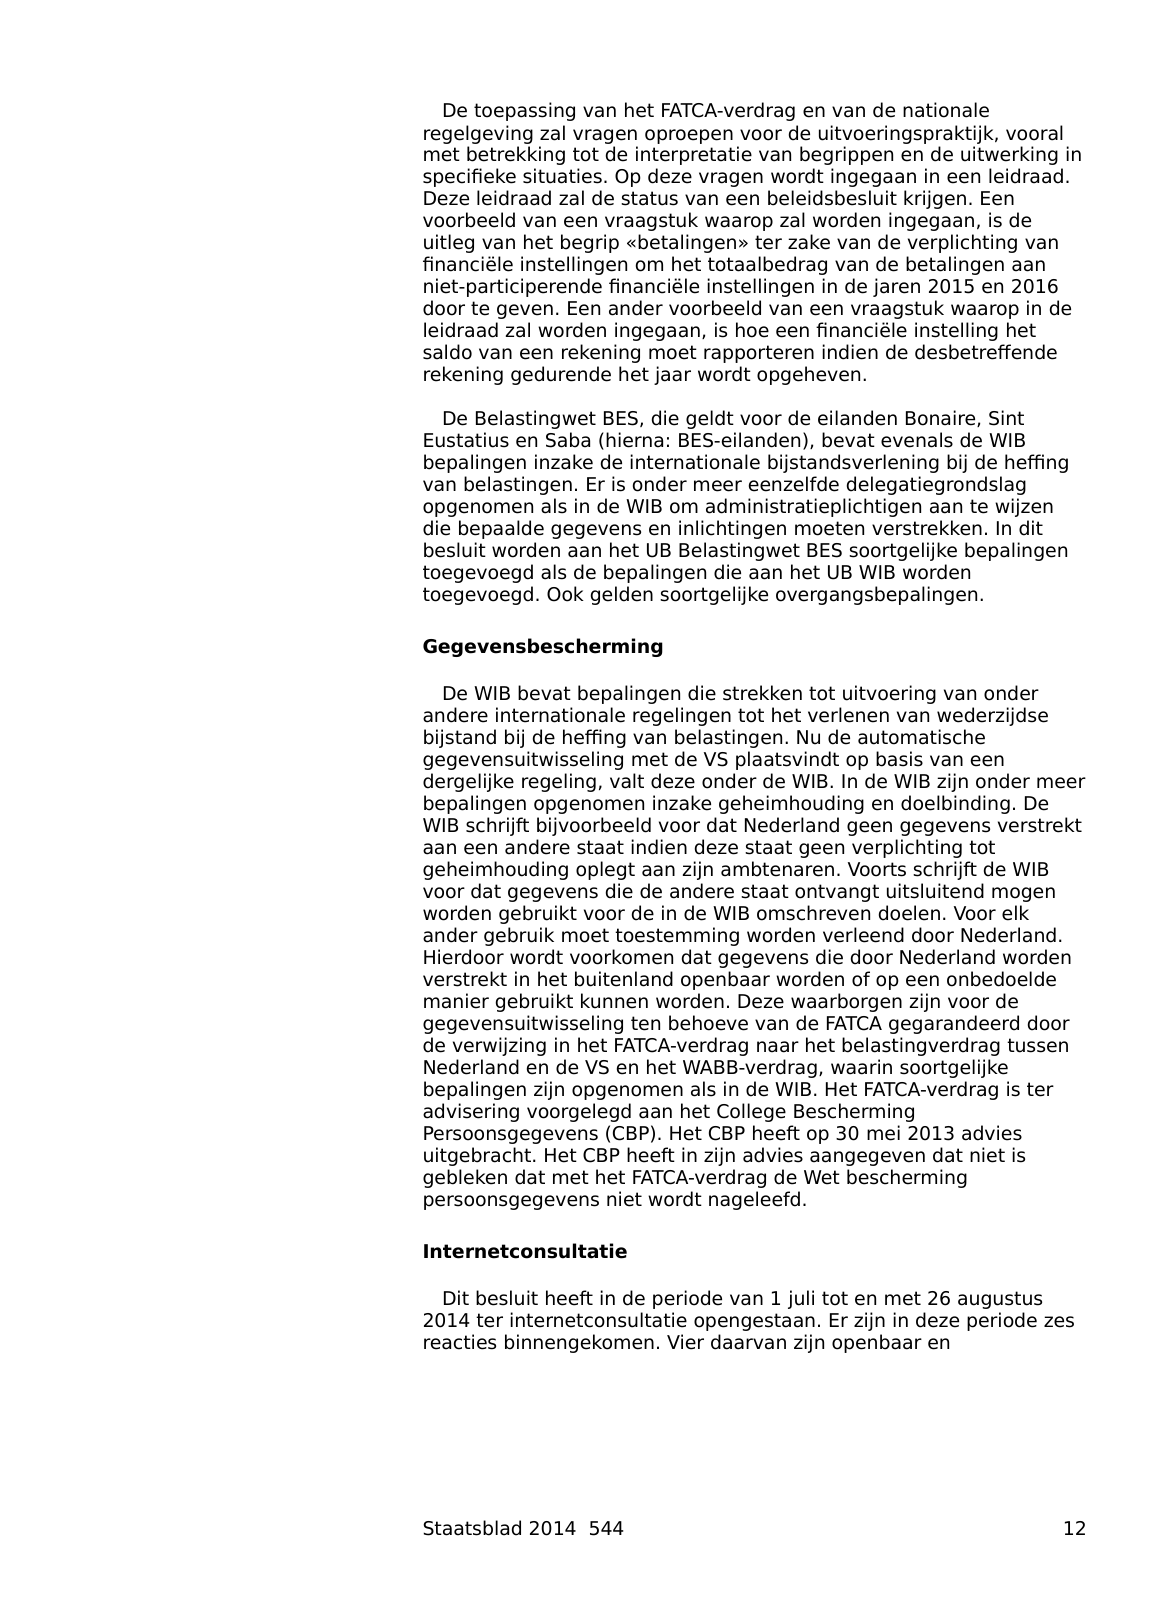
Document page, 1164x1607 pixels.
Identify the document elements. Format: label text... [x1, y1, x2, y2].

subtitle Gegevensbescherming [422, 636, 1087, 658]
subtitle Internetconsultatie [422, 1241, 1087, 1263]
text De toepassing van het FATCA-verdrag en van de nationale regelgeving zal vragen oproepen voor de uitvoeringspraktijk, vooral met betrekking tot de interpretatie van begrippen en de uitwerking in specifieke situaties. Op deze vragen wordt ingegaan in een leidraad. Deze leidraad zal de status van een beleidsbesluit krijgen. Een voorbeeld van een vraagstuk waarop zal worden ingegaan, is de uitleg van het begrip «betalingen» ter zake van de verplichting van financiële instellingen om het totaalbedrag van de betalingen aan niet-participerende financiële instellingen in de jaren 2015 en 2016 door te geven. Een ander voorbeeld van een vraagstuk waarop in de leidraad zal worden ingegaan, is hoe een financiële instelling het saldo van een rekening moet rapporteren indien de desbetreffende rekening gedurende het jaar wordt opgeheven. [422, 100, 1087, 386]
text Dit besluit heeft in de periode van 1 juli tot en met 26 augustus 2014 ter internetconsultatie opengestaan. Er zijn in deze periode zes reacties binnengekomen. Vier daarvan zijn openbaar en [422, 1288, 1087, 1397]
text De Belastingwet BES, die geldt voor de eilanden Bonaire, Sint Eustatius en Saba (hierna: BES-eilanden), bevat evenals de WIB bepalingen inzake de internationale bijstandsverlening bij de heffing van belastingen. Er is onder meer eenzelfde delegatiegrondslag opgenomen als in de WIB om administratieplichtigen aan te wijzen die bepaalde gegevens en inlichtingen moeten verstrekken. In dit besluit worden aan het UB Belastingwet BES soortgelijke bepalingen toegevoegd als de bepalingen die aan het UB WIB worden toegevoegd. Ook gelden soortgelijke overgangsbepalingen. [422, 408, 1087, 606]
text De WIB bevat bepalingen die strekken tot uitvoering van onder andere internationale regelingen tot het verlenen van wederzijdse bijstand bij de heffing van belastingen. Nu de automatische gegevensuitwisseling met de VS plaatsvindt op basis van een dergelijke regeling, valt deze onder de WIB. In de WIB zijn onder meer bepalingen opgenomen inzake geheimhouding en doelbinding. De WIB schrijft bijvoorbeeld voor dat Nederland geen gegevens verstrekt aan een andere staat indien deze staat geen verplichting tot geheimhouding oplegt aan zijn ambtenaren. Voorts schrijft de WIB voor dat gegevens die de andere staat ontvangt uitsluitend mogen worden gebruikt voor de in de WIB omschreven doelen. Voor elk ander gebruik moet toestemming worden verleend door Nederland. Hierdoor wordt voorkomen dat gegevens die door Nederland worden verstrekt in het buitenland openbaar worden of op een onbedoelde manier gebruikt kunnen worden. Deze waarborgen zijn voor de gegevensuitwisseling ten behoeve van de FATCA gegarandeerd door de verwijzing in het FATCA-verdrag naar het belastingverdrag tussen Nederland en de VS en het WABB-verdrag, waarin soortgelijke bepalingen zijn opgenomen als in de WIB. Het FATCA-verdrag is ter advisering voorgelegd aan het College Bescherming Persoonsgegevens (CBP). Het CBP heeft op 30 mei 2013 advies uitgebracht. Het CBP heeft in zijn advies aangegeven dat niet is gebleken dat met het FATCA-verdrag de Wet bescherming persoonsgegevens niet wordt nageleefd. [422, 683, 1087, 1211]
